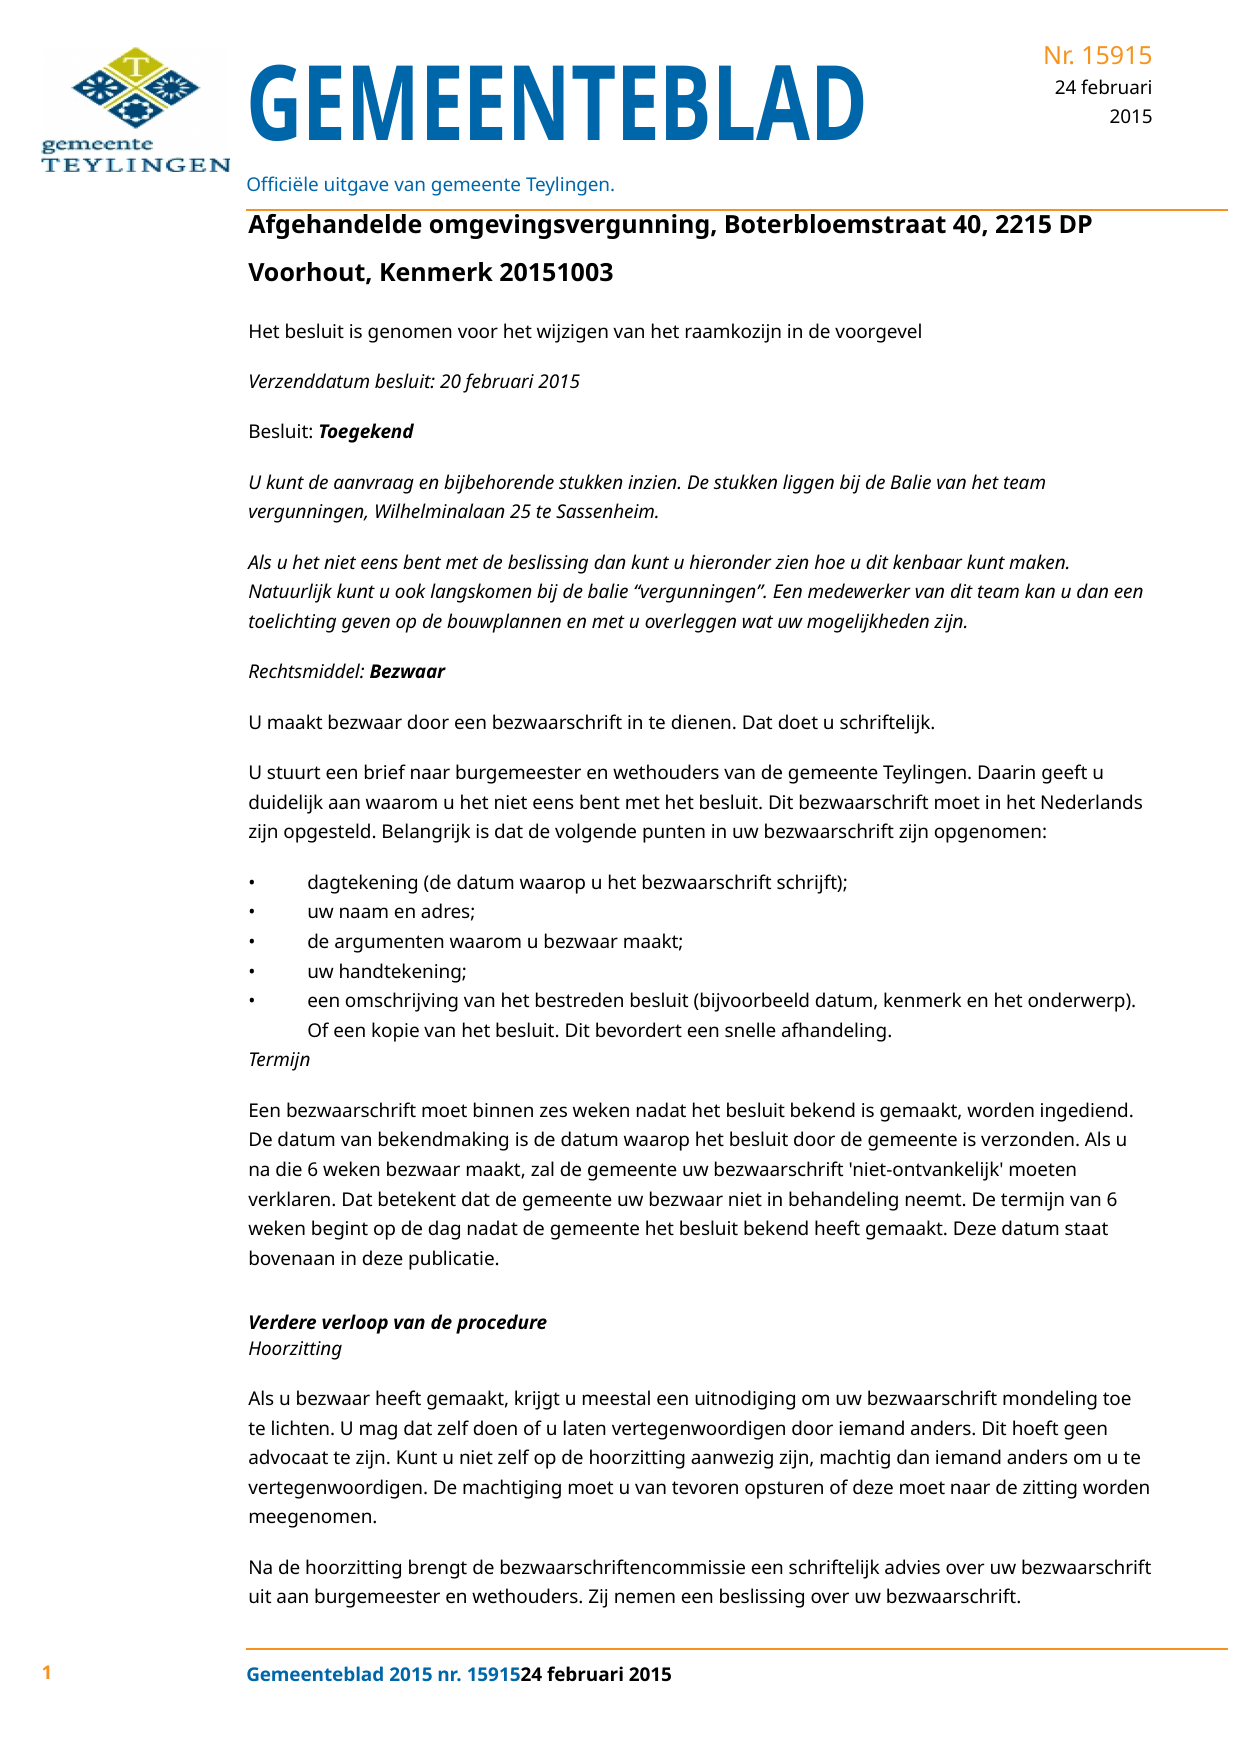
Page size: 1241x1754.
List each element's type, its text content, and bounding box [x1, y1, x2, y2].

text U maakt bezwaar door een bezwaarschrift in te dienen. Dat doet u schriftelijk. [248, 709, 1152, 735]
text Als u bezwaar heeft gemaakt, krijgt u meestal een uitnodiging om uw bezwaarschrift mondeling toe te lichten. U mag dat zelf doen of u laten vertegenwoordigen door iemand anders. Dit hoeft geen advocaat te zijn. Kunt u niet zelf op de hoorzitting aanwezig zijn, machtig dan iemand anders om u te vertegenwoordigen. De machtiging moet u van tevoren opsturen of deze moet naar de zitting worden meegenomen. [248, 1385, 1152, 1529]
list uw handtekening; [248, 958, 1152, 984]
picture [41, 47, 231, 172]
text Als u het niet eens bent met de beslissing dan kunt u hieronder zien hoe u dit kenbaar kunt maken. Natuurlijk kunt u ook langskomen bij de balie “vergunningen”. Een medewerker van dit team kan u dan een toelichting geven op de bouwplannen en met u overleggen wat uw mogelijkheden zijn. [248, 549, 1152, 634]
text Besluit: Toegekend [248, 419, 1152, 444]
text Verdere verloop van de procedure [248, 1309, 1152, 1335]
list dagtekening (de datum waarop u het bezwaarschrift schrijft); [248, 869, 1152, 895]
text Het besluit is genomen voor het wijzigen van het raamkozijn in de voorgevel [248, 318, 1152, 344]
text Hoorzitting [248, 1335, 1152, 1360]
list de argumenten waarom u bezwaar maakt; [248, 928, 1152, 954]
list uw naam en adres; [248, 899, 1152, 924]
text U kunt de aanvraag en bijbehorende stukken inzien. De stukken liggen bij de Balie van het team vergunningen, Wilhelminalaan 25 te Sassenheim. [248, 469, 1152, 524]
text Een bezwaarschrift moet binnen zes weken nadat het besluit bekend is gemaakt, worden ingediend. De datum van bekendmaking is de datum waarop het besluit door de gemeente is verzonden. Als u na die 6 weken bezwaar maakt, zal de gemeente uw bezwaarschrift 'niet-ontvankelijk' moeten verklaren. Dat betekent dat de gemeente uw bezwaar niet in behandeling neemt. De termijn van 6 weken begint op de dag nadat de gemeente het besluit bekend heeft gemaakt. Deze datum staat bovenaan in deze publicatie. [248, 1097, 1152, 1271]
text U stuurt een brief naar burgemeester en wethouders van de gemeente Teylingen. Daarin geeft u duidelijk aan waarom u het niet eens bent met het besluit. Dit bezwaarschrift moet in het Nederlands zijn opgesteld. Belangrijk is dat de volgende punten in uw bezwaarschrift zijn opgenomen: [248, 759, 1152, 844]
text Afgehandelde omgevingsvergunning, Boterbloemstraat 40, 2215 DP Voorhout, Kenmerk 20151003 [248, 211, 1152, 288]
text Termijn [248, 1047, 1152, 1072]
list een omschrijving van het bestreden besluit (bijvoorbeeld datum, kenmerk en het onderwerp). Of een kopie van het besluit. Dit bevordert een snelle afhandeling. [248, 987, 1152, 1043]
text Na de hoorzitting brengt de bezwaarschriftencommissie een schriftelijk advies over uw bezwaarschrift uit aan burgemeester en wethouders. Zij nemen een beslissing over uw bezwaarschrift. [248, 1554, 1152, 1609]
text Rechtsmiddel: Bezwaar [248, 659, 1152, 684]
text Verzenddatum besluit: 20 februari 2015 [248, 368, 1152, 394]
